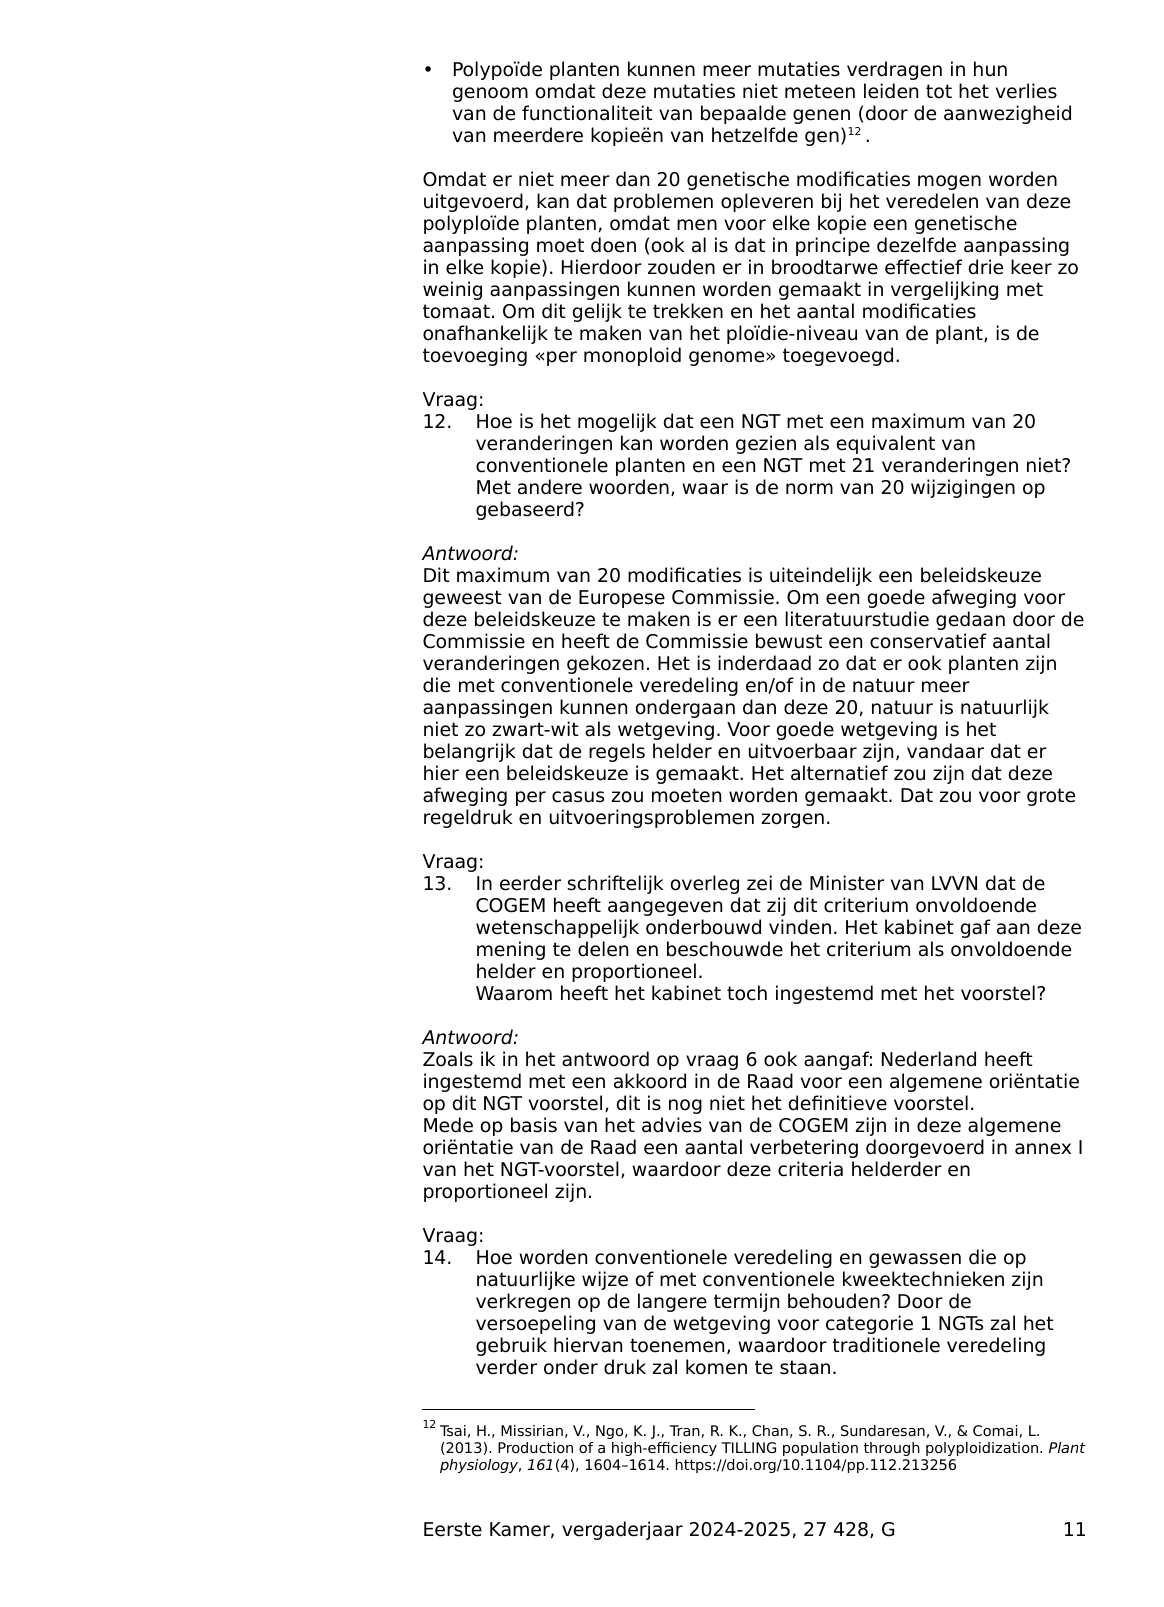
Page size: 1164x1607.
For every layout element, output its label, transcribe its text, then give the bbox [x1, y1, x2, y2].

text Mede op basis van het advies van de COGEM zijn in deze algemene oriëntatie van de Raad een aantal verbetering doorgevoerd in annex I van het NGT-voorstel, waardoor deze criteria helderder en proportioneel zijn. [422, 1115, 1087, 1203]
text 12. Hoe is het mogelijk dat een NGT met een maximum van 20 veranderingen kan worden gezien als equivalent van conventionele planten en een NGT met 21 veranderingen niet? Met andere woorden, waar is de norm van 20 wijzigingen op gebaseerd? [422, 411, 1087, 521]
text Tsai, H., Missirian, V., Ngo, K. J., Tran, R. K., Chan, S. R., Sundaresan, V., & Comai, L. (2013). Production of a high-efficiency TILLING population through polyploidization. Plant physiology, 161(4), 1604–1614. https://doi.org/10.1104/pp.112.213256 [422, 1418, 1087, 1474]
text Vraag: [422, 389, 1087, 411]
text 14. Hoe worden conventionele veredeling en gewassen die op natuurlijke wijze of met conventionele kweektechnieken zijn verkregen op de langere termijn behouden? Door de versoepeling van de wetgeving voor categorie 1 NGTs zal het gebruik hiervan toenemen, waardoor traditionele veredeling verder onder druk zal komen te staan. [422, 1247, 1087, 1379]
text Omdat er niet meer dan 20 genetische modificaties mogen worden uitgevoerd, kan dat problemen opleveren bij het veredelen van deze polyploïde planten, omdat men voor elke kopie een genetische aanpassing moet doen (ook al is dat in principe dezelfde aanpassing in elke kopie). Hierdoor zouden er in broodtarwe effectief drie keer zo weinig aanpassingen kunnen worden gemaakt in vergelijking met tomaat. Om dit gelijk te trekken en het aantal modificaties onafhankelijk te maken van het ploïdie-niveau van de plant, is de toevoeging «per monoploid genome» toegevoegd. [422, 169, 1087, 367]
text • Polypoïde planten kunnen meer mutaties verdragen in hun genoom omdat deze mutaties niet meteen leiden tot het verlies van de functionaliteit van bepaalde genen (door de aanwezigheid van meerdere kopieën van hetzelfde gen). [422, 59, 1087, 147]
text Vraag: [422, 851, 1087, 873]
text Zoals ik in het antwoord op vraag 6 ook aangaf: Nederland heeft ingestemd met een akkoord in de Raad voor een algemene oriëntatie op dit NGT voorstel, dit is nog niet het definitieve voorstel. [422, 1049, 1087, 1115]
text Antwoord: [422, 1027, 1087, 1049]
text Waarom heeft het kabinet toch ingestemd met het voorstel? [475, 983, 1087, 1005]
text Antwoord: [422, 543, 1087, 565]
text 13. In eerder schriftelijk overleg zei de Minister van LVVN dat de COGEM heeft aangegeven dat zij dit criterium onvoldoende wetenschappelijk onderbouwd vinden. Het kabinet gaf aan deze mening te delen en beschouwde het criterium als onvoldoende helder en proportioneel. [422, 873, 1087, 983]
text Dit maximum van 20 modificaties is uiteindelijk een beleidskeuze geweest van de Europese Commissie. Om een goede afweging voor deze beleidskeuze te maken is er een literatuurstudie gedaan door de Commissie en heeft de Commissie bewust een conservatief aantal veranderingen gekozen. Het is inderdaad zo dat er ook planten zijn die met conventionele veredeling en/of in de natuur meer aanpassingen kunnen ondergaan dan deze 20, natuur is natuurlijk niet zo zwart-wit als wetgeving. Voor goede wetgeving is het belangrijk dat de regels helder en uitvoerbaar zijn, vandaar dat er hier een beleidskeuze is gemaakt. Het alternatief zou zijn dat deze afweging per casus zou moeten worden gemaakt. Dat zou voor grote regeldruk en uitvoeringsproblemen zorgen. [422, 565, 1087, 829]
text Vraag: [422, 1225, 1087, 1247]
